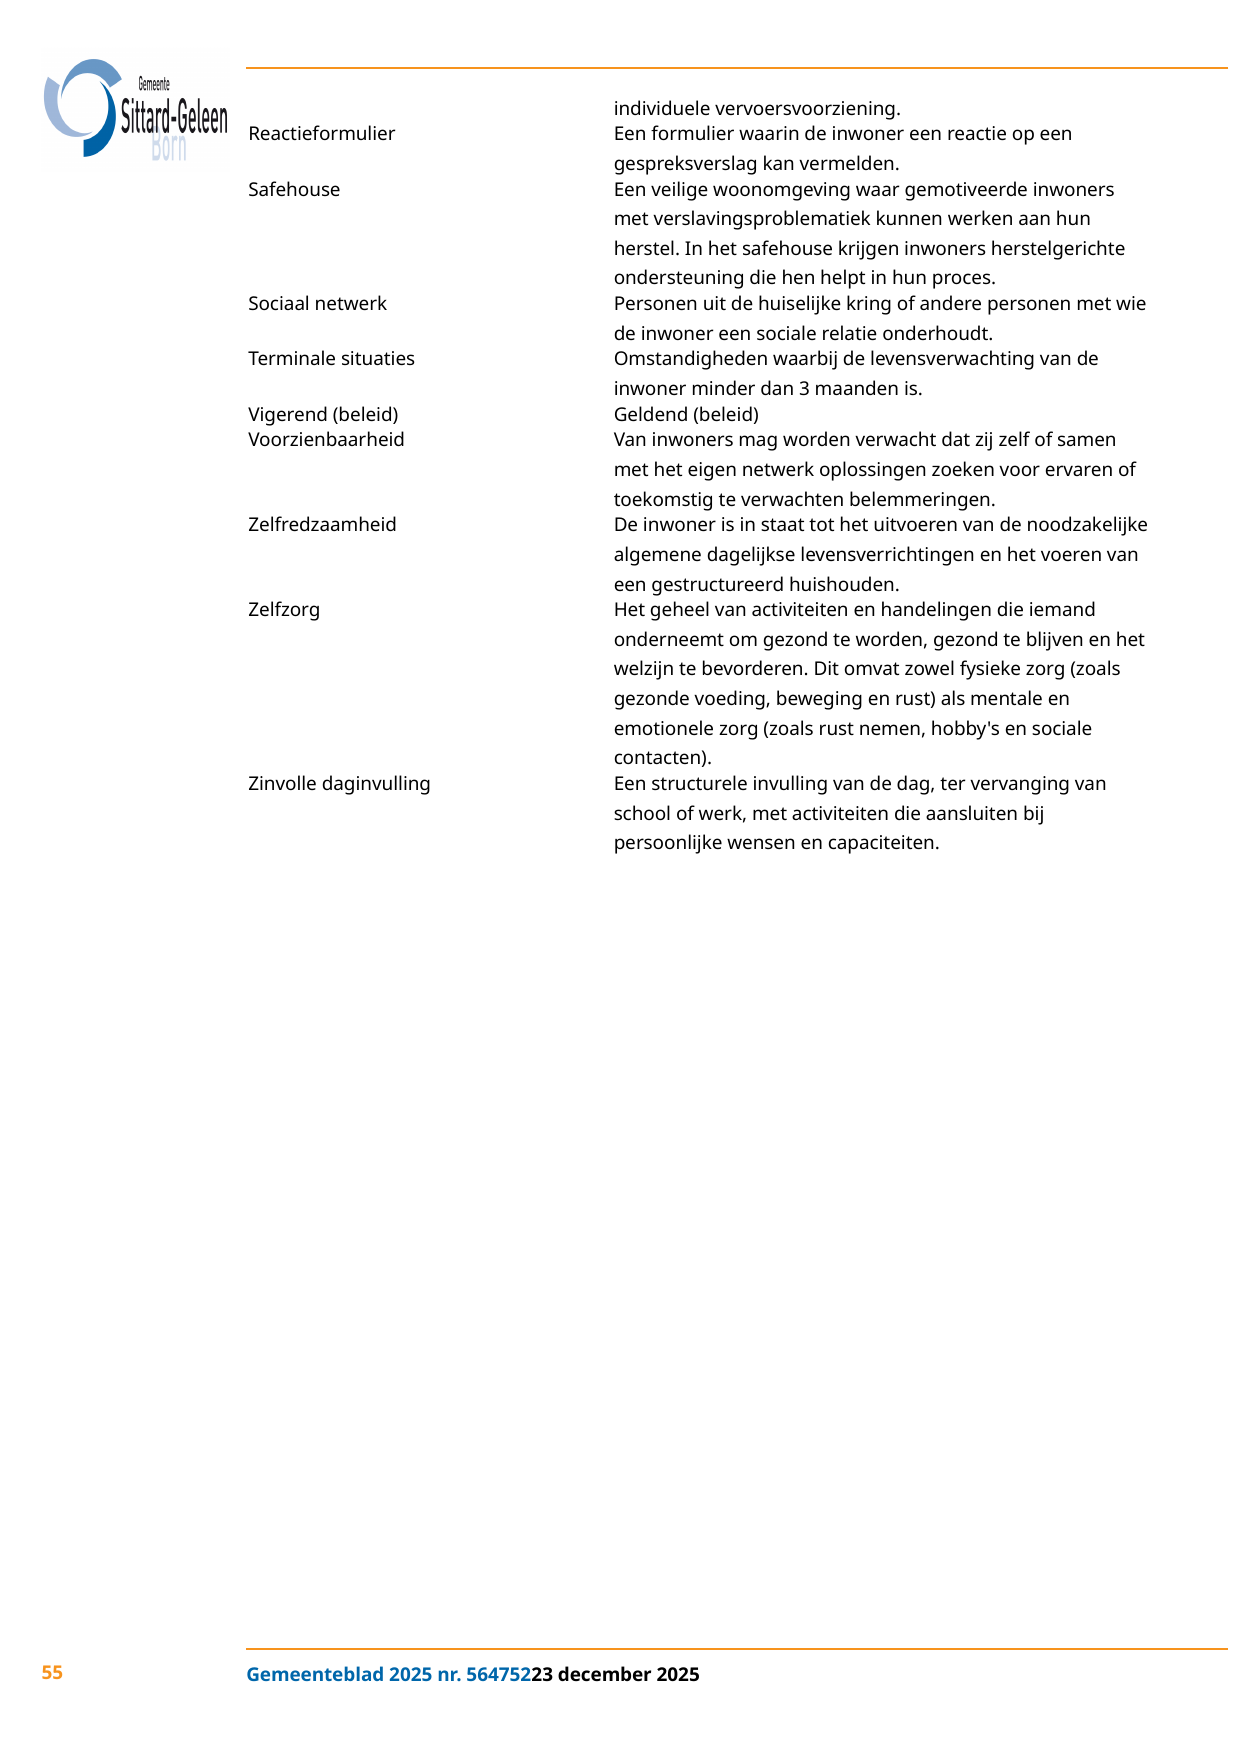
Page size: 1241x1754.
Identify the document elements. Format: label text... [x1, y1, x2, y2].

table_cell Een structurele invulling van de dag, ter vervanging van school of werk, met activiteiten die aansluiten bij persoonlijke wensen en capaciteiten. [614, 770, 1152, 855]
table_cell [248, 95, 613, 121]
table_cell Safehouse [248, 176, 613, 290]
table_cell De inwoner is in staat tot het uitvoeren van de noodzakelijke algemene dagelijkse levensverrichtingen en het voeren van een gestructureerd huishouden. [614, 512, 1152, 596]
table_cell Reactieformulier [248, 121, 613, 176]
table_cell individuele vervoersvoorziening. [614, 95, 1152, 121]
table_cell Personen uit de huiselijke kring of andere personen met wie de inwoner een sociale relatie onderhoudt. [614, 290, 1152, 346]
table_cell Een veilige woonomgeving waar gemotiveerde inwoners met verslavingsproblematiek kunnen werken aan hun herstel. In het safehouse krijgen inwoners herstelgerichte ondersteuning die hen helpt in hun proces. [614, 176, 1152, 290]
table_cell Voorzienbaarheid [248, 427, 613, 512]
table_cell Omstandigheden waarbij de levensverwachting van de inwoner minder dan 3 maanden is. [614, 346, 1152, 401]
table_cell Zelfzorg [248, 596, 613, 770]
table_cell Geldend (beleid) [614, 401, 1152, 427]
table_cell Van inwoners mag worden verwacht dat zij zelf of samen met het eigen netwerk oplossingen zoeken voor ervaren of toekomstig te verwachten belemmeringen. [614, 427, 1152, 512]
table_cell Terminale situaties [248, 346, 613, 401]
table_cell Een formulier waarin de inwoner een reactie op een gespreksverslag kan vermelden. [614, 121, 1152, 176]
table_cell Zinvolle daginvulling [248, 770, 613, 855]
picture [41, 47, 231, 172]
table_cell Zelfredzaamheid [248, 512, 613, 596]
table_cell Sociaal netwerk [248, 290, 613, 346]
table_cell Vigerend (beleid) [248, 401, 613, 427]
table_cell Het geheel van activiteiten en handelingen die iemand onderneemt om gezond te worden, gezond te blijven en het welzijn te bevorderen. Dit omvat zowel fysieke zorg (zoals gezonde voeding, beweging en rust) als mentale en emotionele zorg (zoals rust nemen, hobby's en sociale contacten). [614, 596, 1152, 770]
